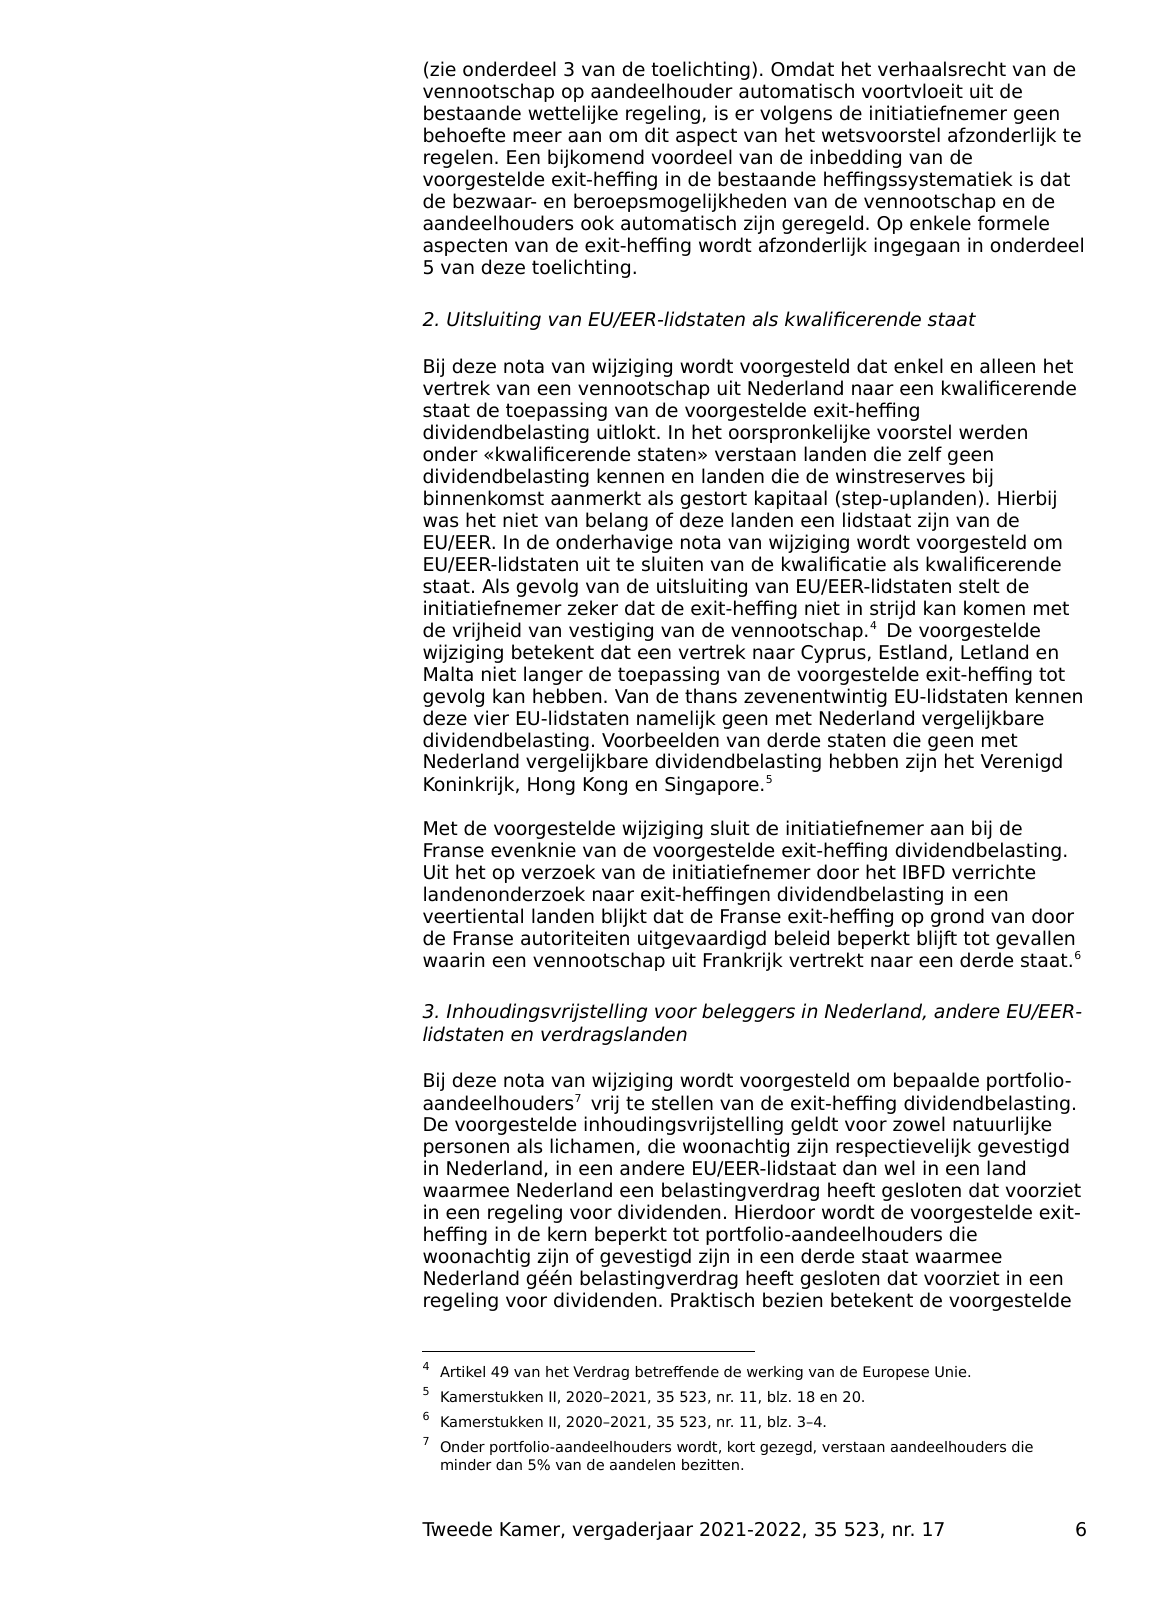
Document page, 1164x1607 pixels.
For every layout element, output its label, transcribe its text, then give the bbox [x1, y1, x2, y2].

text Onder portfolio-aandeelhouders wordt, kort gezegd, verstaan aandeelhouders die minder dan 5% van de aandelen bezitten. [422, 1435, 1087, 1474]
text Met de voorgestelde wijziging sluit de initiatiefnemer aan bij de Franse evenknie van de voorgestelde exit-heffing dividendbelasting. Uit het op verzoek van de initiatiefnemer door het IBFD verrichte landenonderzoek naar exit-heffingen dividendbelasting in een veertiental landen blijkt dat de Franse exit-heffing op grond van door de Franse autoriteiten uitgevaardigd beleid beperkt blijft tot gevallen waarin een vennootschap uit Frankrijk vertrekt naar een derde staat. [422, 818, 1087, 971]
text Kamerstukken II, 2020–2021, 35 523, nr. 11, blz. 18 en 20. [422, 1385, 1087, 1407]
text Bij deze nota van wijziging wordt voorgesteld om bepaalde portfolio-aandeelhouders vrij te stellen van de exit-heffing dividendbelasting. De voorgestelde inhoudingsvrijstelling geldt voor zowel natuurlijke personen als lichamen, die woonachtig zijn respectievelijk gevestigd in Nederland, in een andere EU/EER-lidstaat dan wel in een land waarmee Nederland een belastingverdrag heeft gesloten dat voorziet in een regeling voor dividenden. Hierdoor wordt de voorgestelde exit-heffing in de kern beperkt tot portfolio-aandeelhouders die woonachtig zijn of gevestigd zijn in een derde staat waarmee Nederland géén belastingverdrag heeft gesloten dat voorziet in een regeling voor dividenden. Praktisch bezien betekent de voorgestelde [422, 1070, 1087, 1312]
text Bij deze nota van wijziging wordt voorgesteld dat enkel en alleen het vertrek van een vennootschap uit Nederland naar een kwalificerende staat de toepassing van de voorgestelde exit-heffing dividendbelasting uitlokt. In het oorspronkelijke voorstel werden onder «kwalificerende staten» verstaan landen die zelf geen dividendbelasting kennen en landen die de winstreserves bij binnenkomst aanmerkt als gestort kapitaal (step-uplanden). Hierbij was het niet van belang of deze landen een lidstaat zijn van de EU/EER. In de onderhavige nota van wijziging wordt voorgesteld om EU/EER-lidstaten uit te sluiten van de kwalificatie als kwalificerende staat. Als gevolg van de uitsluiting van EU/EER-lidstaten stelt de initiatiefnemer zeker dat de exit-heffing niet in strijd kan komen met de vrijheid van vestiging van de vennootschap. De voorgestelde wijziging betekent dat een vertrek naar Cyprus, Estland, Letland en Malta niet langer de toepassing van de voorgestelde exit-heffing tot gevolg kan hebben. Van de thans zevenentwintig EU-lidstaten kennen deze vier EU-lidstaten namelijk geen met Nederland vergelijkbare dividendbelasting. Voorbeelden van derde staten die geen met Nederland vergelijkbare dividendbelasting hebben zijn het Verenigd Koninkrijk, Hong Kong en Singapore. [422, 356, 1087, 795]
subtitle 2. Uitsluiting van EU/EER-lidstaten als kwalificerende staat [422, 309, 1087, 331]
text Kamerstukken II, 2020–2021, 35 523, nr. 11, blz. 3–4. [422, 1410, 1087, 1432]
text (zie onderdeel 3 van de toelichting). Omdat het verhaalsrecht van de vennootschap op aandeelhouder automatisch voortvloeit uit de bestaande wettelijke regeling, is er volgens de initiatiefnemer geen behoefte meer aan om dit aspect van het wetsvoorstel afzonderlijk te regelen. Een bijkomend voordeel van de inbedding van de voorgestelde exit-heffing in de bestaande heffingssystematiek is dat de bezwaar- en beroepsmogelijkheden van de vennootschap en de aandeelhouders ook automatisch zijn geregeld. Op enkele formele aspecten van de exit-heffing wordt afzonderlijk ingegaan in onderdeel 5 van deze toelichting. [422, 59, 1087, 279]
text Artikel 49 van het Verdrag betreffende de werking van de Europese Unie. [422, 1360, 1087, 1382]
subtitle 3. Inhoudingsvrijstelling voor beleggers in Nederland, andere EU/EER-lidstaten en verdragslanden [422, 1001, 1087, 1045]
